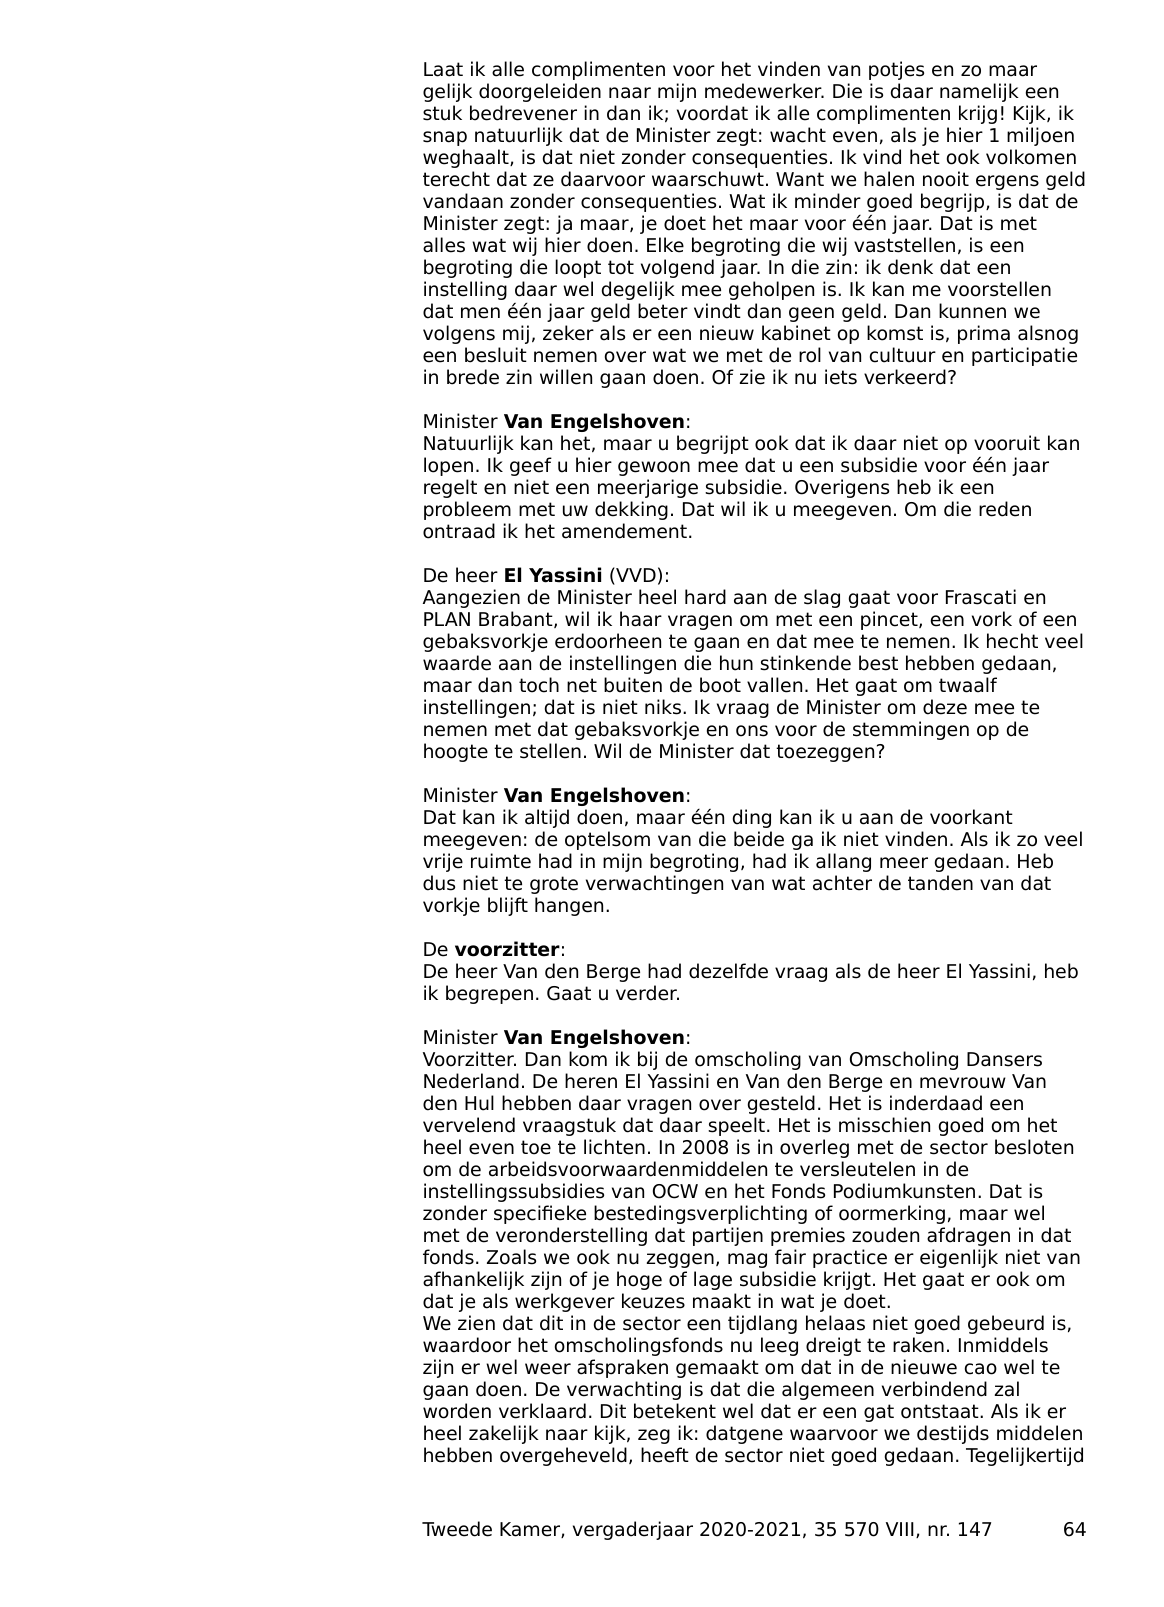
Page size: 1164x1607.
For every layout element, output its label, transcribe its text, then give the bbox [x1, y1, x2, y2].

text De heer Van den Berge had dezelfde vraag als de heer El Yassini, heb ik begrepen. Gaat u verder. [422, 961, 1087, 1005]
text Voorzitter. Dan kom ik bij de omscholing van Omscholing Dansers Nederland. De heren El Yassini en Van den Berge en mevrouw Van den Hul hebben daar vragen over gesteld. Het is inderdaad een vervelend vraagstuk dat daar speelt. Het is misschien goed om het heel even toe te lichten. In 2008 is in overleg met de sector besloten om de arbeidsvoorwaardenmiddelen te versleutelen in de instellingssubsidies van OCW en het Fonds Podiumkunsten. Dat is zonder specifieke bestedingsverplichting of oormerking, maar wel met de veronderstelling dat partijen premies zouden afdragen in dat fonds. Zoals we ook nu zeggen, mag fair practice er eigenlijk niet van afhankelijk zijn of je hoge of lage subsidie krijgt. Het gaat er ook om dat je als werkgever keuzes maakt in wat je doet. [422, 1049, 1087, 1313]
text Minister Van Engelshoven: [422, 1027, 1087, 1049]
text Dat kan ik altijd doen, maar één ding kan ik u aan de voorkant meegeven: de optelsom van die beide ga ik niet vinden. Als ik zo veel vrije ruimte had in mijn begroting, had ik allang meer gedaan. Heb dus niet te grote verwachtingen van wat achter de tanden van dat vorkje blijft hangen. [422, 807, 1087, 917]
text Aangezien de Minister heel hard aan de slag gaat voor Frascati en PLAN Brabant, wil ik haar vragen om met een pincet, een vork of een gebaksvorkje erdoorheen te gaan en dat mee te nemen. Ik hecht veel waarde aan de instellingen die hun stinkende best hebben gedaan, maar dan toch net buiten de boot vallen. Het gaat om twaalf instellingen; dat is niet niks. Ik vraag de Minister om deze mee te nemen met dat gebaksvorkje en ons voor de stemmingen op de hoogte te stellen. Wil de Minister dat toezeggen? [422, 587, 1087, 763]
text Minister Van Engelshoven: [422, 411, 1087, 433]
text Natuurlijk kan het, maar u begrijpt ook dat ik daar niet op vooruit kan lopen. Ik geef u hier gewoon mee dat u een subsidie voor één jaar regelt en niet een meerjarige subsidie. Overigens heb ik een probleem met uw dekking. Dat wil ik u meegeven. Om die reden ontraad ik het amendement. [422, 433, 1087, 543]
text De heer El Yassini (VVD): [422, 565, 1087, 587]
text Laat ik alle complimenten voor het vinden van potjes en zo maar gelijk doorgeleiden naar mijn medewerker. Die is daar namelijk een stuk bedrevener in dan ik; voordat ik alle complimenten krijg! Kijk, ik snap natuurlijk dat de Minister zegt: wacht even, als je hier 1 miljoen weghaalt, is dat niet zonder consequenties. Ik vind het ook volkomen terecht dat ze daarvoor waarschuwt. Want we halen nooit ergens geld vandaan zonder consequenties. Wat ik minder goed begrijp, is dat de Minister zegt: ja maar, je doet het maar voor één jaar. Dat is met alles wat wij hier doen. Elke begroting die wij vaststellen, is een begroting die loopt tot volgend jaar. In die zin: ik denk dat een instelling daar wel degelijk mee geholpen is. Ik kan me voorstellen dat men één jaar geld beter vindt dan geen geld. Dan kunnen we volgens mij, zeker als er een nieuw kabinet op komst is, prima alsnog een besluit nemen over wat we met de rol van cultuur en participatie in brede zin willen gaan doen. Of zie ik nu iets verkeerd? [422, 59, 1087, 389]
text Minister Van Engelshoven: [422, 785, 1087, 807]
text De voorzitter: [422, 939, 1087, 961]
text We zien dat dit in de sector een tijdlang helaas niet goed gebeurd is, waardoor het omscholingsfonds nu leeg dreigt te raken. Inmiddels zijn er wel weer afspraken gemaakt om dat in de nieuwe cao wel te gaan doen. De verwachting is dat die algemeen verbindend zal worden verklaard. Dit betekent wel dat er een gat ontstaat. Als ik er heel zakelijk naar kijk, zeg ik: datgene waarvoor we destijds middelen hebben overgeheveld, heeft de sector niet goed gedaan. Tegelijkertijd [422, 1313, 1087, 1467]
